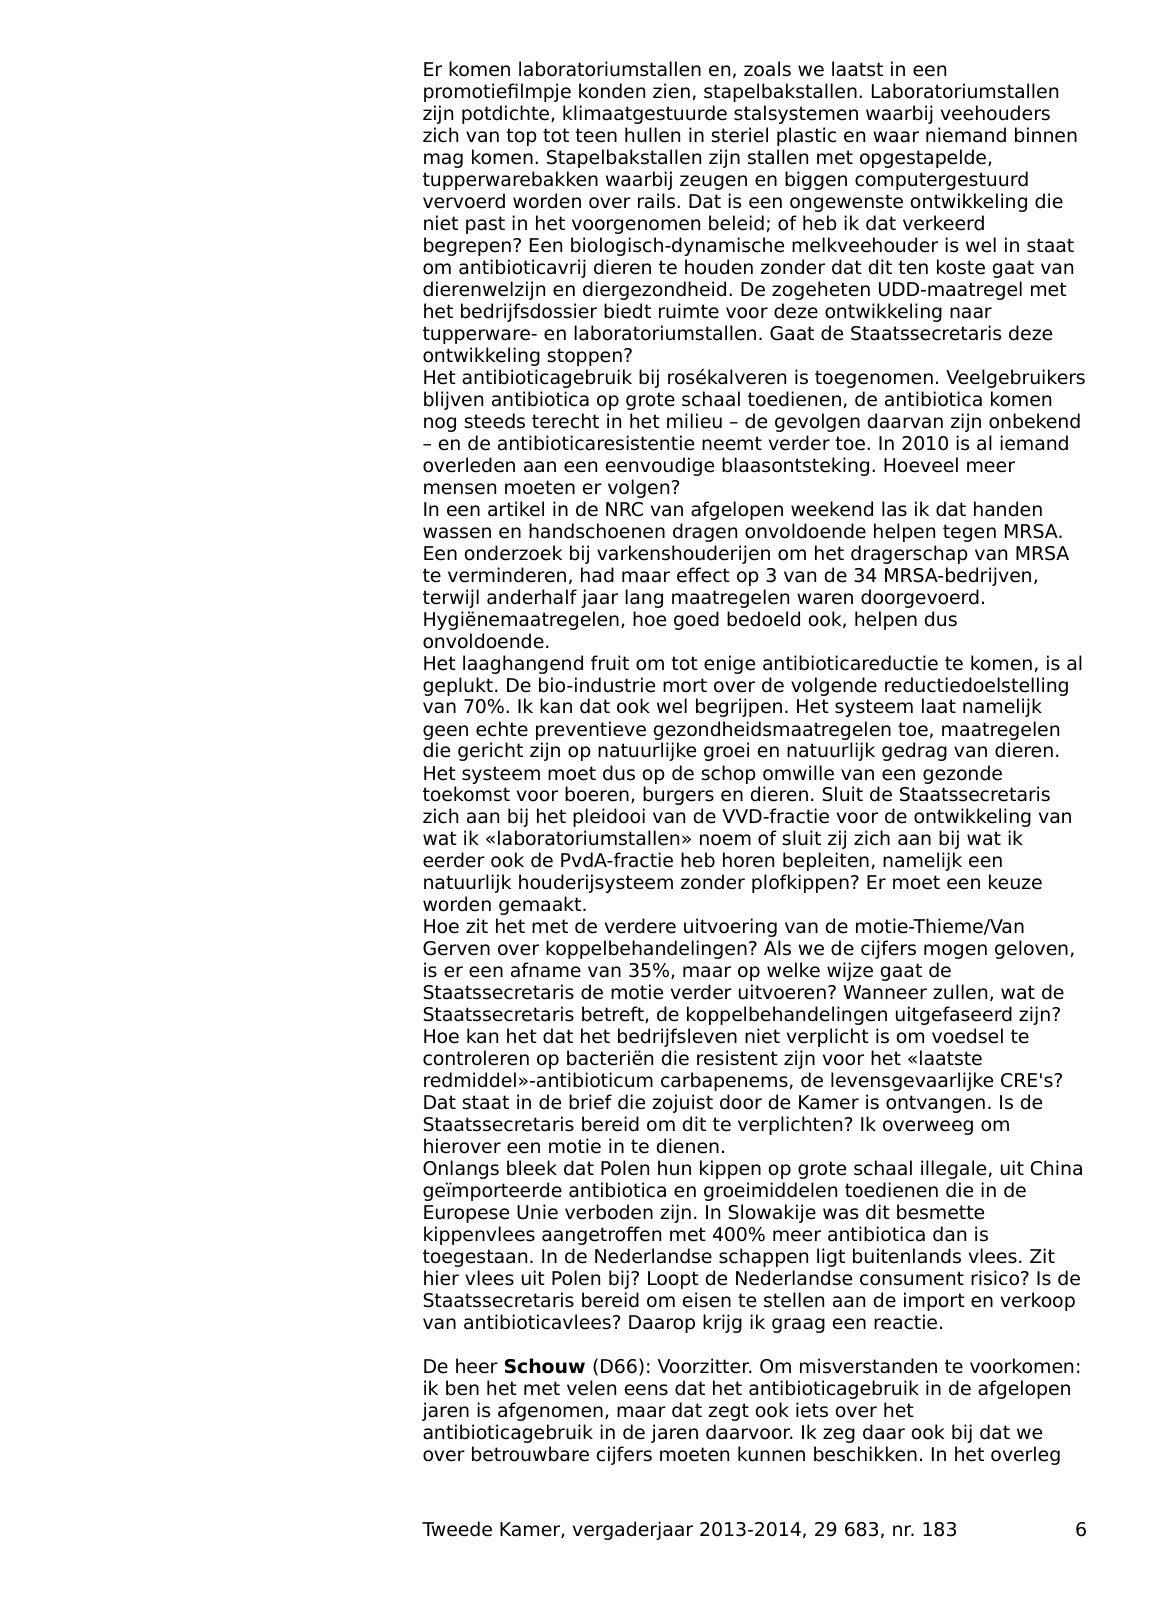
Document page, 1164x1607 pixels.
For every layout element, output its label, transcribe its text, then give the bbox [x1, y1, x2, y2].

text Hoe zit het met de verdere uitvoering van de motie-Thieme/Van Gerven over koppelbehandelingen? Als we de cijfers mogen geloven, is er een afname van 35%, maar op welke wijze gaat de Staatssecretaris de motie verder uitvoeren? Wanneer zullen, wat de Staatssecretaris betreft, de koppelbehandelingen uitgefaseerd zijn? [422, 916, 1087, 1026]
text Het antibioticagebruik bij rosékalveren is toegenomen. Veelgebruikers blijven antibiotica op grote schaal toedienen, de antibiotica komen nog steeds terecht in het milieu – de gevolgen daarvan zijn onbekend – en de antibioticaresistentie neemt verder toe. In 2010 is al iemand overleden aan een eenvoudige blaasontsteking. Hoeveel meer mensen moeten er volgen? [422, 367, 1087, 499]
text De heer Schouw (D66): Voorzitter. Om misverstanden te voorkomen: ik ben het met velen eens dat het antibioticagebruik in de afgelopen jaren is afgenomen, maar dat zegt ook iets over het antibioticagebruik in de jaren daarvoor. Ik zeg daar ook bij dat we over betrouwbare cijfers moeten kunnen beschikken. In het overleg [422, 1356, 1087, 1466]
text Het laaghangend fruit om tot enige antibioticareductie te komen, is al geplukt. De bio-industrie mort over de volgende reductiedoelstelling van 70%. Ik kan dat ook wel begrijpen. Het systeem laat namelijk geen echte preventieve gezondheidsmaatregelen toe, maatregelen die gericht zijn op natuurlijke groei en natuurlijk gedrag van dieren. Het systeem moet dus op de schop omwille van een gezonde toekomst voor boeren, burgers en dieren. Sluit de Staatssecretaris zich aan bij het pleidooi van de VVD-fractie voor de ontwikkeling van wat ik «laboratoriumstallen» noem of sluit zij zich aan bij wat ik eerder ook de PvdA-fractie heb horen bepleiten, namelijk een natuurlijk houderijsysteem zonder plofkippen? Er moet een keuze worden gemaakt. [422, 652, 1087, 916]
text Hoe kan het dat het bedrijfsleven niet verplicht is om voedsel te controleren op bacteriën die resistent zijn voor het «laatste redmiddel»-antibioticum carbapenems, de levensgevaarlijke CRE's? Dat staat in de brief die zojuist door de Kamer is ontvangen. Is de Staatssecretaris bereid om dit te verplichten? Ik overweeg om hierover een motie in te dienen. [422, 1026, 1087, 1158]
text Onlangs bleek dat Polen hun kippen op grote schaal illegale, uit China geïmporteerde antibiotica en groeimiddelen toedienen die in de Europese Unie verboden zijn. In Slowakije was dit besmette kippenvlees aangetroffen met 400% meer antibiotica dan is toegestaan. In de Nederlandse schappen ligt buitenlands vlees. Zit hier vlees uit Polen bij? Loopt de Nederlandse consument risico? Is de Staatssecretaris bereid om eisen te stellen aan de import en verkoop van antibioticavlees? Daarop krijg ik graag een reactie. [422, 1158, 1087, 1334]
text In een artikel in de NRC van afgelopen weekend las ik dat handen wassen en handschoenen dragen onvoldoende helpen tegen MRSA. Een onderzoek bij varkenshouderijen om het dragerschap van MRSA te verminderen, had maar effect op 3 van de 34 MRSA-bedrijven, terwijl anderhalf jaar lang maatregelen waren doorgevoerd. Hygiënemaatregelen, hoe goed bedoeld ook, helpen dus onvoldoende. [422, 499, 1087, 652]
text Er komen laboratoriumstallen en, zoals we laatst in een promotiefilmpje konden zien, stapelbakstallen. Laboratoriumstallen zijn potdichte, klimaatgestuurde stalsystemen waarbij veehouders zich van top tot teen hullen in steriel plastic en waar niemand binnen mag komen. Stapelbakstallen zijn stallen met opgestapelde, tupperwarebakken waarbij zeugen en biggen computergestuurd vervoerd worden over rails. Dat is een ongewenste ontwikkeling die niet past in het voorgenomen beleid; of heb ik dat verkeerd begrepen? Een biologisch-dynamische melkveehouder is wel in staat om antibioticavrij dieren te houden zonder dat dit ten koste gaat van dierenwelzijn en diergezondheid. De zogeheten UDD-maatregel met het bedrijfsdossier biedt ruimte voor deze ontwikkeling naar tupperware- en laboratoriumstallen. Gaat de Staatssecretaris deze ontwikkeling stoppen? [422, 59, 1087, 367]
